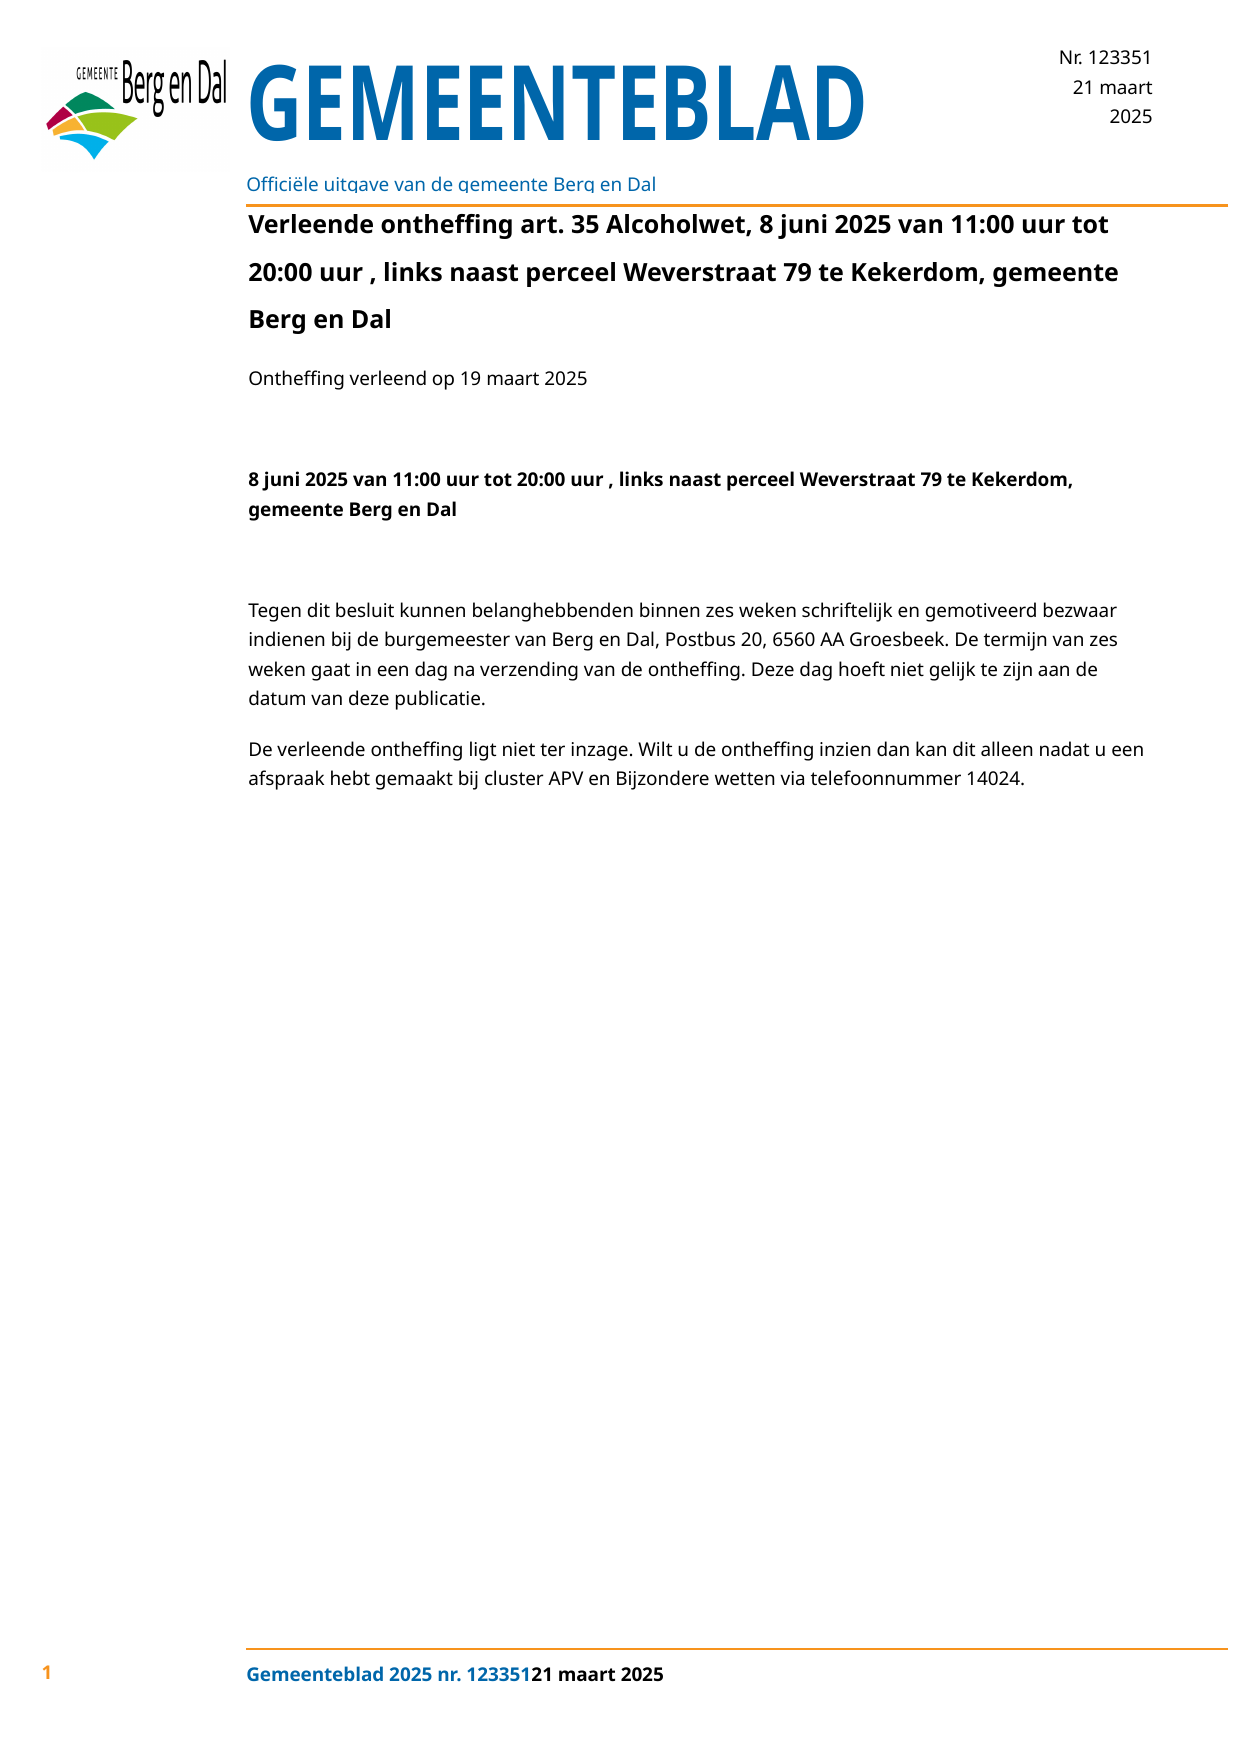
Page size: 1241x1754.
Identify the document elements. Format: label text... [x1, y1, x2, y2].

text 8 juni 2025 van 11:00 uur tot 20:00 uur , links naast perceel Weverstraat 79 te Kekerdom, gemeente Berg en Dal [248, 466, 1152, 522]
picture [41, 47, 231, 172]
text Ontheffing verleend op 19 maart 2025 [248, 366, 1152, 391]
text De verleende ontheffing ligt niet ter inzage. Wilt u de ontheffing inzien dan kan dit alleen nadat u een afspraak hebt gemaakt bij cluster APV en Bijzondere wetten via telefoonnummer 14024. [248, 736, 1152, 791]
text Tegen dit besluit kunnen belanghebbenden binnen zes weken schriftelijk en gemotiveerd bezwaar indienen bij de burgemeester van Berg en Dal, Postbus 20, 6560 AA Groesbeek. De termijn van zes weken gaat in een dag na verzending van de ontheffing. Deze dag hoeft niet gelijk te zijn aan de datum van deze publicatie. [248, 597, 1152, 711]
text Verleende ontheffing art. 35 Alcoholwet, 8 juni 2025 van 11:00 uur tot 20:00 uur , links naast perceel Weverstraat 79 te Kekerdom, gemeente Berg en Dal [248, 207, 1152, 336]
